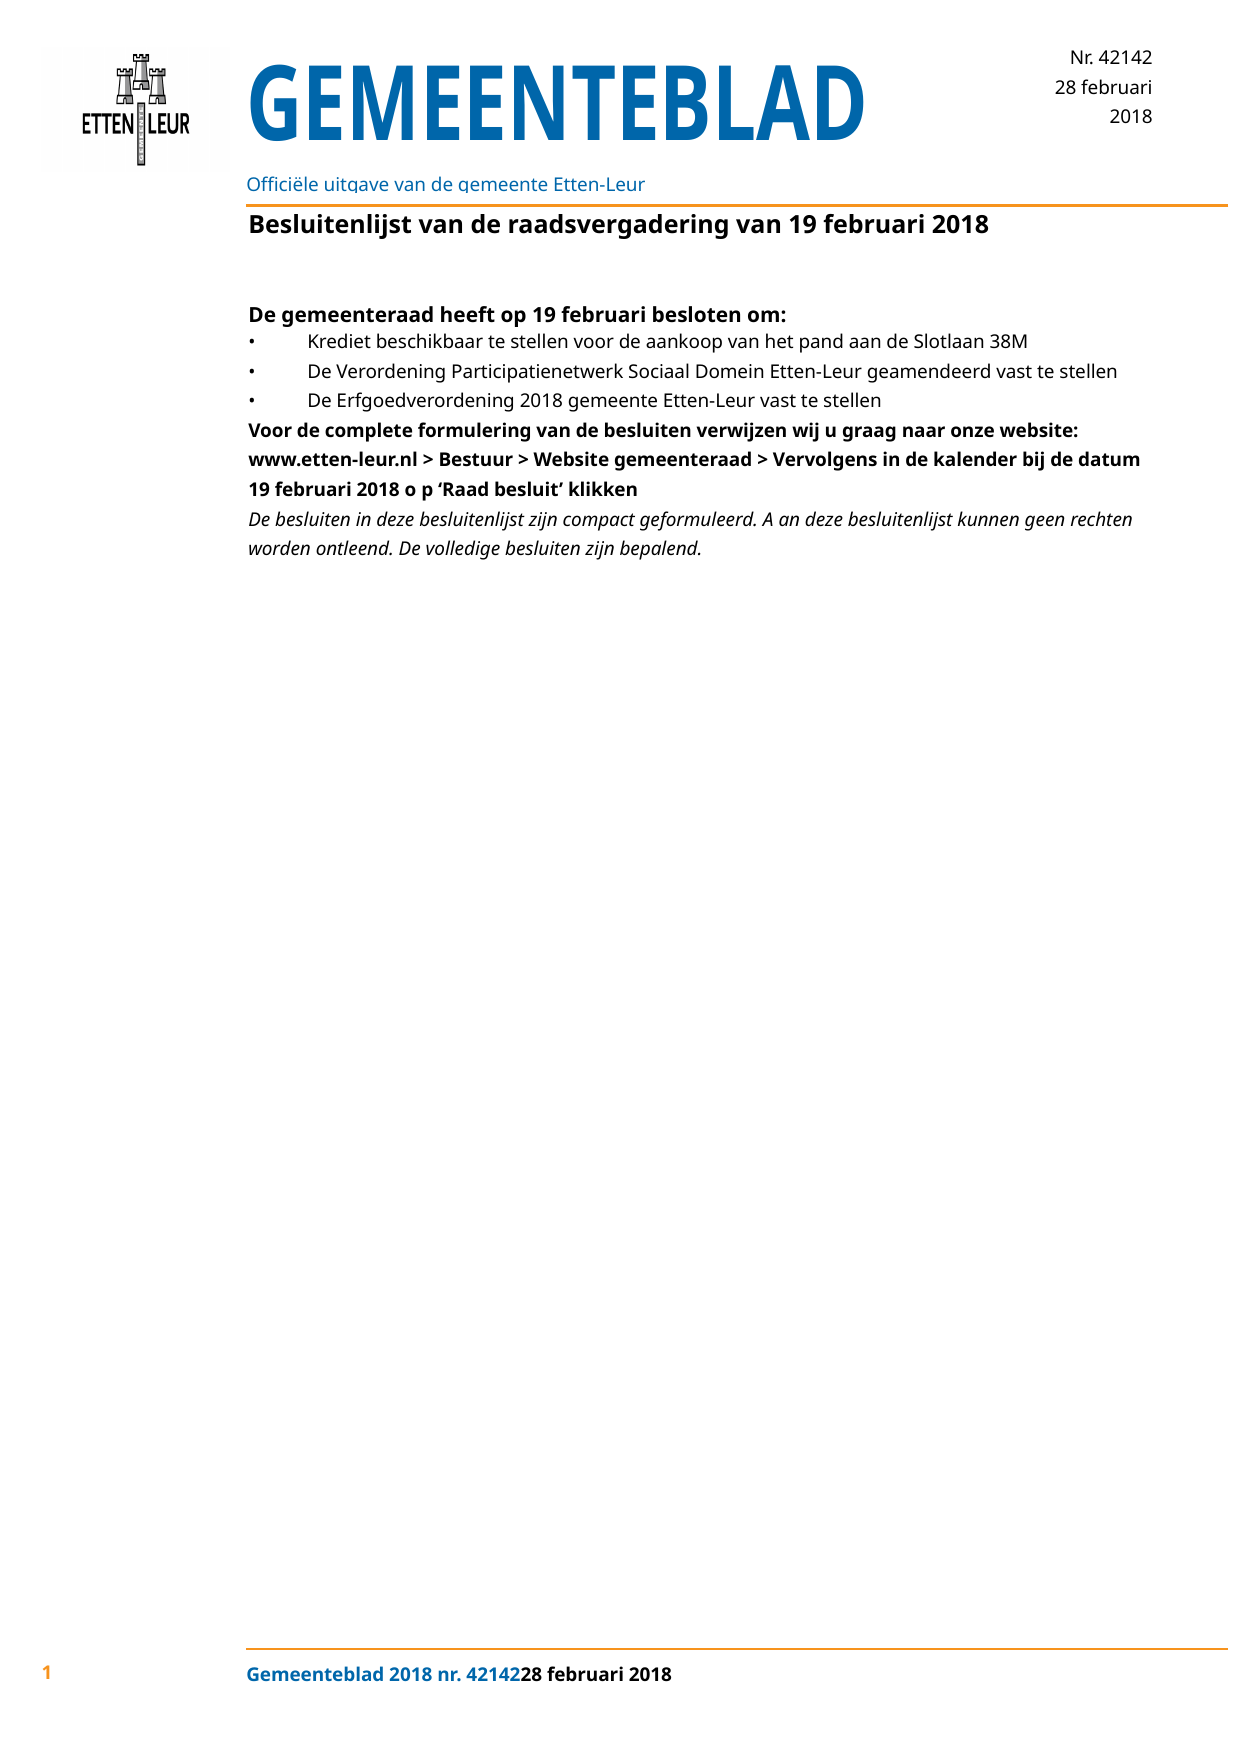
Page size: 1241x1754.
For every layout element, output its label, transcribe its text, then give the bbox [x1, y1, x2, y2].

list De Verordening Participatienetwerk Sociaal Domein Etten-Leur geamendeerd vast te stellen [248, 358, 1152, 384]
text Voor de complete formulering van de besluiten verwijzen wij u graag naar onze website: [248, 417, 1152, 443]
list De Erfgoedverordening 2018 gemeente Etten-Leur vast te stellen [248, 387, 1152, 413]
picture [41, 47, 231, 172]
text www.etten-leur.nl > Bestuur > Website gemeenteraad > Vervolgens in de kalender bij de datum 19 februari 2018 o p ‘Raad besluit’ klikken [248, 447, 1152, 502]
text De gemeenteraad heeft op 19 februari besloten om: [248, 300, 1152, 328]
text De besluiten in deze besluitenlijst zijn compact geformuleerd. A an deze besluitenlijst kunnen geen rechten worden ontleend. De volledige besluiten zijn bepalend. [248, 506, 1152, 561]
text Besluitenlijst van de raadsvergadering van 19 februari 2018 [248, 207, 1152, 241]
list Krediet beschikbaar te stellen voor de aankoop van het pand aan de Slotlaan 38M [248, 328, 1152, 354]
